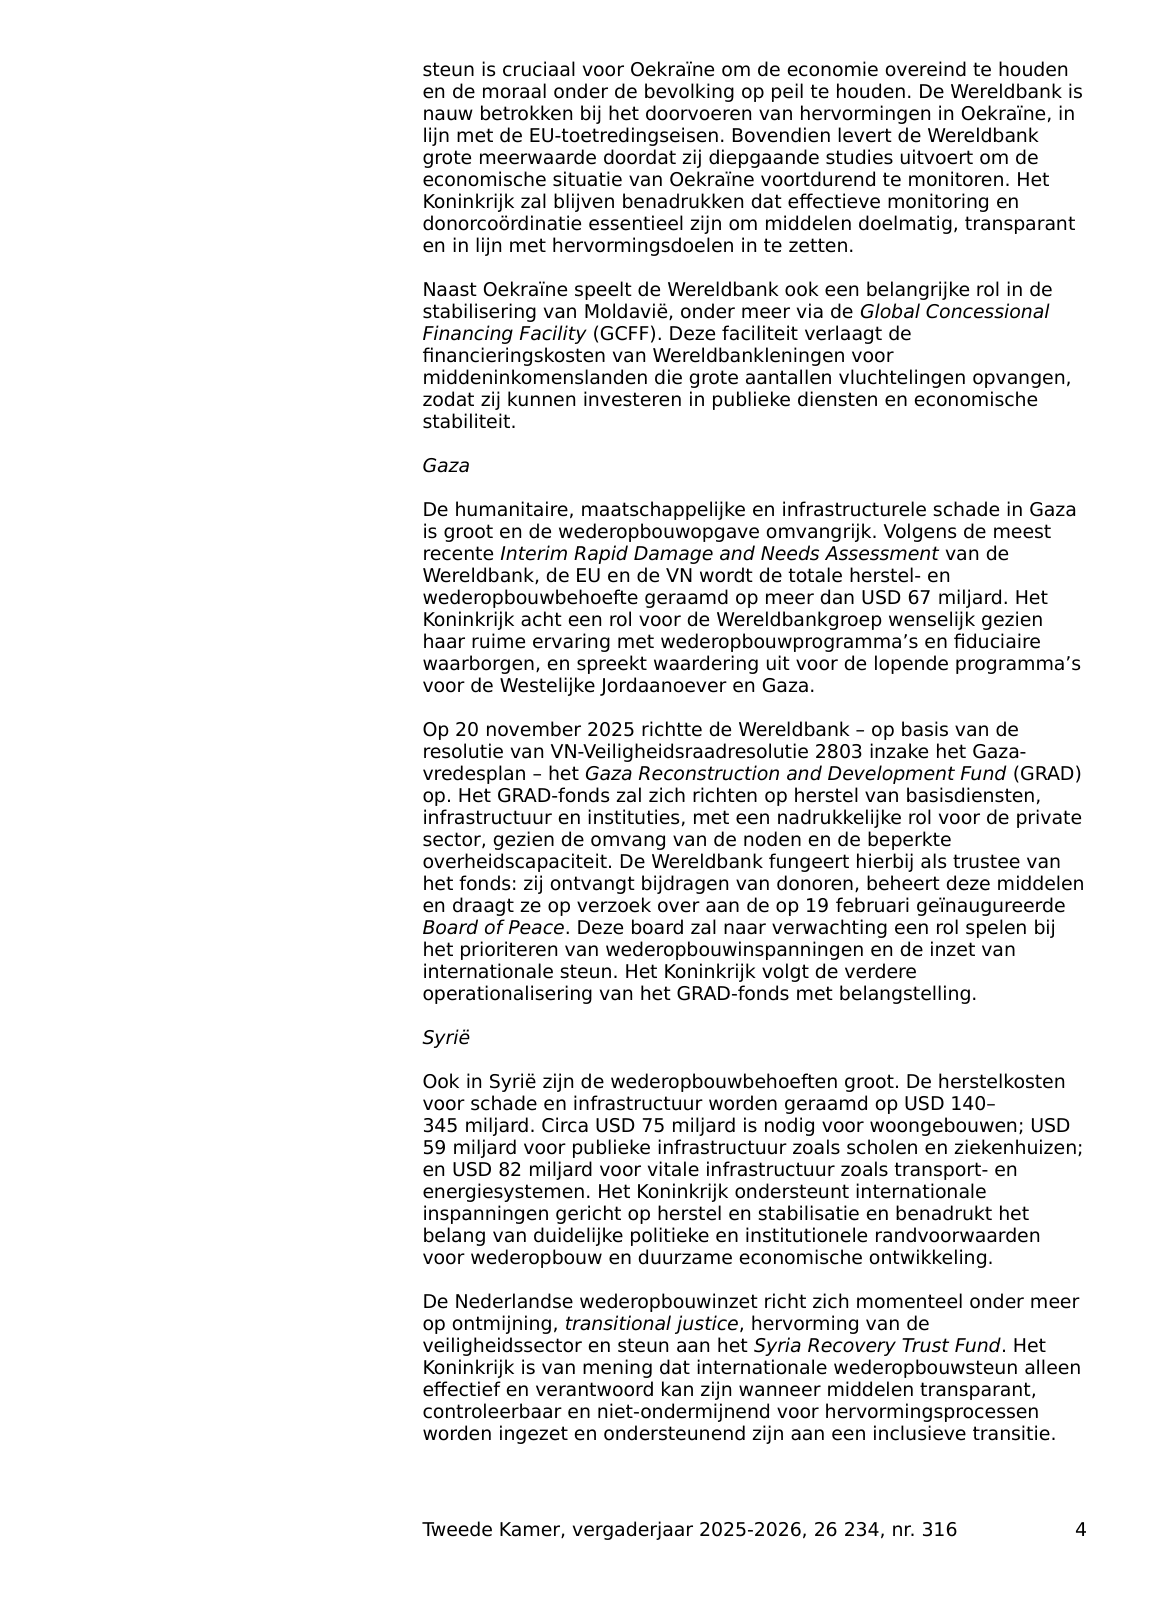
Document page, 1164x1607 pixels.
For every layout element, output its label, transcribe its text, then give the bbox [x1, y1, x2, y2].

text De humanitaire, maatschappelijke en infrastructurele schade in Gaza is groot en de wederopbouwopgave omvangrijk. Volgens de meest recente Interim Rapid Damage and Needs Assessment van de Wereldbank, de EU en de VN wordt de totale herstel- en wederopbouwbehoefte geraamd op meer dan USD 67 miljard. Het Koninkrijk acht een rol voor de Wereldbankgroep wenselijk gezien haar ruime ervaring met wederopbouwprogramma’s en fiduciaire waarborgen, en spreekt waardering uit voor de lopende programma’s voor de Westelijke Jordaanoever en Gaza. [422, 499, 1087, 697]
text Ook in Syrië zijn de wederopbouwbehoeften groot. De herstelkosten voor schade en infrastructuur worden geraamd op USD 140–345 miljard. Circa USD 75 miljard is nodig voor woongebouwen; USD 59 miljard voor publieke infrastructuur zoals scholen en ziekenhuizen; en USD 82 miljard voor vitale infrastructuur zoals transport- en energiesystemen. Het Koninkrijk ondersteunt internationale inspanningen gericht op herstel en stabilisatie en benadrukt het belang van duidelijke politieke en institutionele randvoorwaarden voor wederopbouw en duurzame economische ontwikkeling. [422, 1071, 1087, 1269]
text De Nederlandse wederopbouwinzet richt zich momenteel onder meer op ontmijning, transitional justice, hervorming van de veiligheidssector en steun aan het Syria Recovery Trust Fund. Het Koninkrijk is van mening dat internationale wederopbouwsteun alleen effectief en verantwoord kan zijn wanneer middelen transparant, controleerbaar en niet-ondermijnend voor hervormingsprocessen worden ingezet en ondersteunend zijn aan een inclusieve transitie. [422, 1291, 1087, 1445]
text steun is cruciaal voor Oekraïne om de economie overeind te houden en de moraal onder de bevolking op peil te houden. De Wereldbank is nauw betrokken bij het doorvoeren van hervormingen in Oekraïne, in lijn met de EU-toetredingseisen. Bovendien levert de Wereldbank grote meerwaarde doordat zij diepgaande studies uitvoert om de economische situatie van Oekraïne voortdurend te monitoren. Het Koninkrijk zal blijven benadrukken dat effectieve monitoring en donorcoördinatie essentieel zijn om middelen doelmatig, transparant en in lijn met hervormingsdoelen in te zetten. [422, 59, 1087, 257]
text Naast Oekraïne speelt de Wereldbank ook een belangrijke rol in de stabilisering van Moldavië, onder meer via de Global Concessional Financing Facility (GCFF). Deze faciliteit verlaagt de financieringskosten van Wereldbankleningen voor middeninkomenslanden die grote aantallen vluchtelingen opvangen, zodat zij kunnen investeren in publieke diensten en economische stabiliteit. [422, 279, 1087, 433]
text Op 20 november 2025 richtte de Wereldbank – op basis van de resolutie van VN-Veiligheidsraadresolutie 2803 inzake het Gaza-vredesplan – het Gaza Reconstruction and Development Fund (GRAD) op. Het GRAD-fonds zal zich richten op herstel van basisdiensten, infrastructuur en instituties, met een nadrukkelijke rol voor de private sector, gezien de omvang van de noden en de beperkte overheidscapaciteit. De Wereldbank fungeert hierbij als trustee van het fonds: zij ontvangt bijdragen van donoren, beheert deze middelen en draagt ze op verzoek over aan de op 19 februari geïnaugureerde Board of Peace. Deze board zal naar verwachting een rol spelen bij het prioriteren van wederopbouwinspanningen en de inzet van internationale steun. Het Koninkrijk volgt de verdere operationalisering van het GRAD-fonds met belangstelling. [422, 719, 1087, 1005]
subtitle Syrië [422, 1027, 1087, 1049]
subtitle Gaza [422, 455, 1087, 477]
